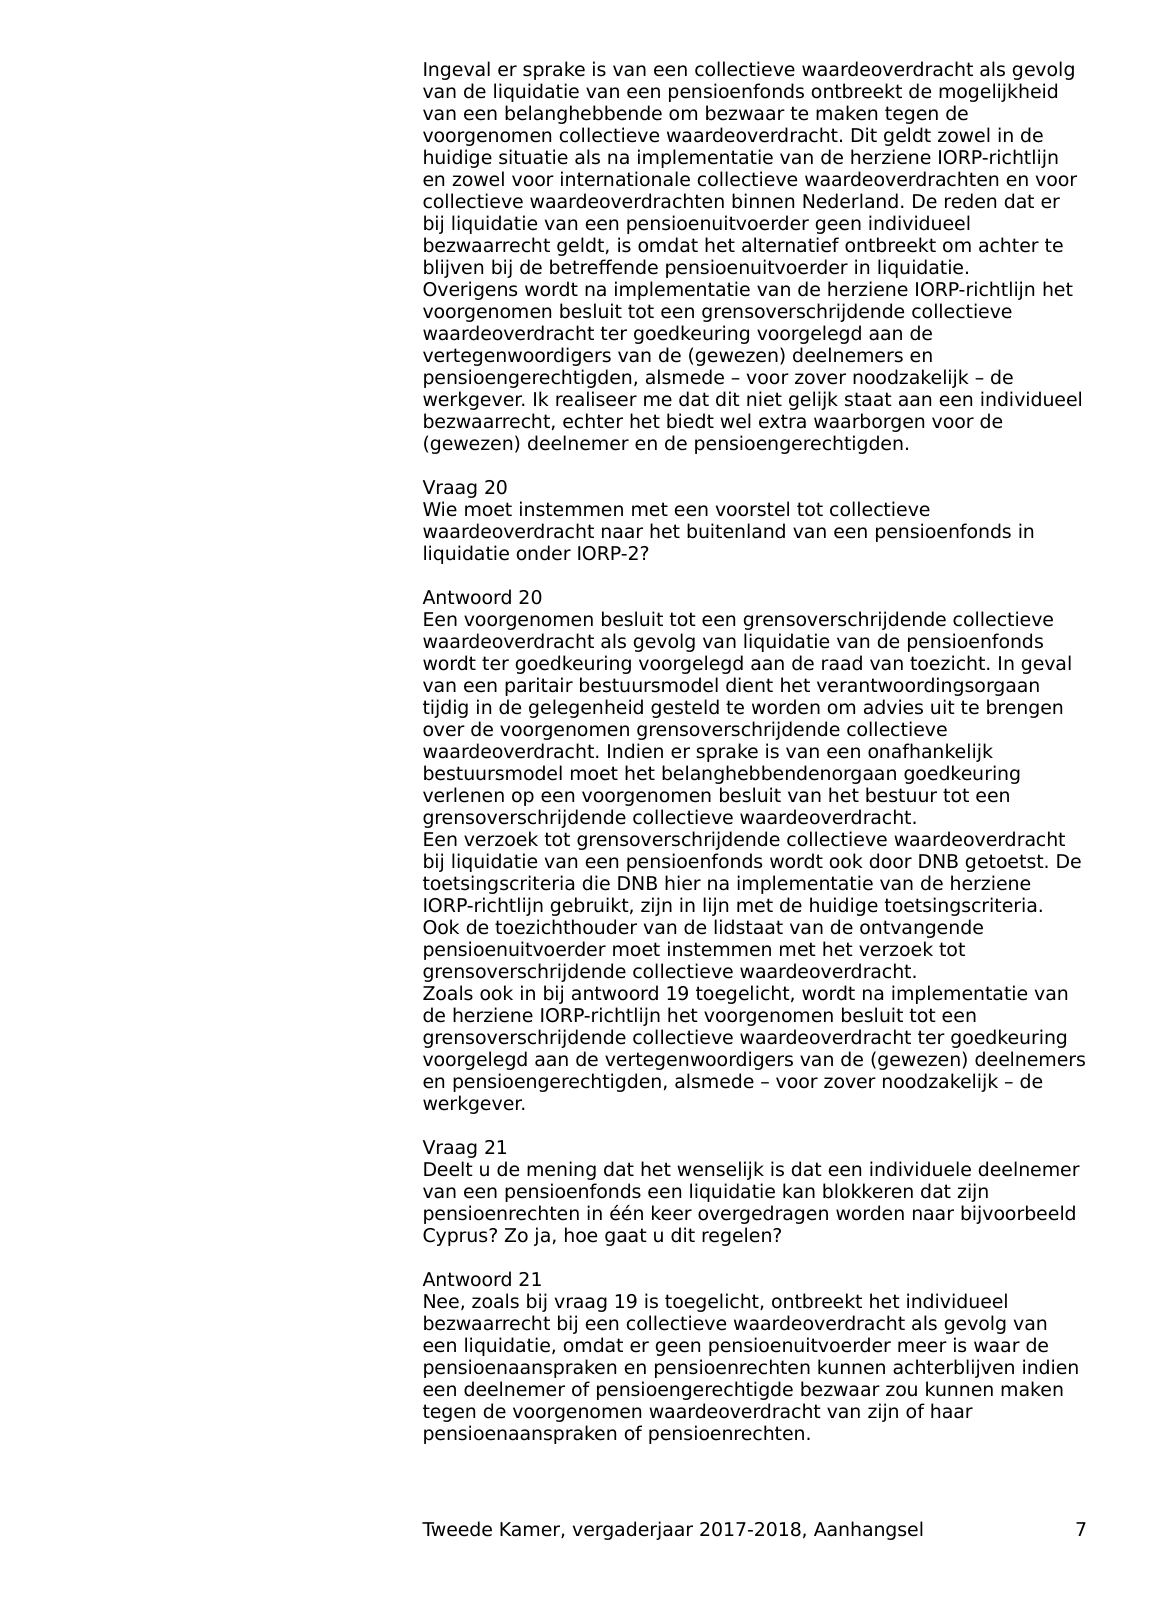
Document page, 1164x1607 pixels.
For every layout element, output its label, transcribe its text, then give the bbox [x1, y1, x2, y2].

text Overigens wordt na implementatie van de herziene IORP-richtlijn het voorgenomen besluit tot een grensoverschrijdende collectieve waardeoverdracht ter goedkeuring voorgelegd aan de vertegenwoordigers van de (gewezen) deelnemers en pensioengerechtigden, alsmede – voor zover noodzakelijk – de werkgever. Ik realiseer me dat dit niet gelijk staat aan een individueel bezwaarrecht, echter het biedt wel extra waarborgen voor de (gewezen) deelnemer en de pensioengerechtigden. [422, 279, 1087, 455]
text Wie moet instemmen met een voorstel tot collectieve waardeoverdracht naar het buitenland van een pensioenfonds in liquidatie onder IORP-2? [422, 499, 1087, 565]
text Vraag 20 [422, 477, 1087, 499]
text Een voorgenomen besluit tot een grensoverschrijdende collectieve waardeoverdracht als gevolg van liquidatie van de pensioenfonds wordt ter goedkeuring voorgelegd aan de raad van toezicht. In geval van een paritair bestuursmodel dient het verantwoordingsorgaan tijdig in de gelegenheid gesteld te worden om advies uit te brengen over de voorgenomen grensoverschrijdende collectieve waardeoverdracht. Indien er sprake is van een onafhankelijk bestuursmodel moet het belanghebbendenorgaan goedkeuring verlenen op een voorgenomen besluit van het bestuur tot een grensoverschrijdende collectieve waardeoverdracht. [422, 609, 1087, 829]
text Nee, zoals bij vraag 19 is toegelicht, ontbreekt het individueel bezwaarrecht bij een collectieve waardeoverdracht als gevolg van een liquidatie, omdat er geen pensioenuitvoerder meer is waar de pensioenaanspraken en pensioenrechten kunnen achterblijven indien een deelnemer of pensioengerechtigde bezwaar zou kunnen maken tegen de voorgenomen waardeoverdracht van zijn of haar pensioenaanspraken of pensioenrechten. [422, 1291, 1087, 1444]
text Antwoord 21 [422, 1269, 1087, 1291]
text Ingeval er sprake is van een collectieve waardeoverdracht als gevolg van de liquidatie van een pensioenfonds ontbreekt de mogelijkheid van een belanghebbende om bezwaar te maken tegen de voorgenomen collectieve waardeoverdracht. Dit geldt zowel in de huidige situatie als na implementatie van de herziene IORP-richtlijn en zowel voor internationale collectieve waardeoverdrachten en voor collectieve waardeoverdrachten binnen Nederland. De reden dat er bij liquidatie van een pensioenuitvoerder geen individueel bezwaarrecht geldt, is omdat het alternatief ontbreekt om achter te blijven bij de betreffende pensioenuitvoerder in liquidatie. [422, 59, 1087, 279]
text Een verzoek tot grensoverschrijdende collectieve waardeoverdracht bij liquidatie van een pensioenfonds wordt ook door DNB getoetst. De toetsingscriteria die DNB hier na implementatie van de herziene IORP-richtlijn gebruikt, zijn in lijn met de huidige toetsingscriteria. Ook de toezichthouder van de lidstaat van de ontvangende pensioenuitvoerder moet instemmen met het verzoek tot grensoverschrijdende collectieve waardeoverdracht. [422, 829, 1087, 983]
text Deelt u de mening dat het wenselijk is dat een individuele deelnemer van een pensioenfonds een liquidatie kan blokkeren dat zijn pensioenrechten in één keer overgedragen worden naar bijvoorbeeld Cyprus? Zo ja, hoe gaat u dit regelen? [422, 1159, 1087, 1247]
text Zoals ook in bij antwoord 19 toegelicht, wordt na implementatie van de herziene IORP-richtlijn het voorgenomen besluit tot een grensoverschrijdende collectieve waardeoverdracht ter goedkeuring voorgelegd aan de vertegenwoordigers van de (gewezen) deelnemers en pensioengerechtigden, alsmede – voor zover noodzakelijk – de werkgever. [422, 983, 1087, 1114]
text Vraag 21 [422, 1137, 1087, 1159]
text Antwoord 20 [422, 587, 1087, 609]
